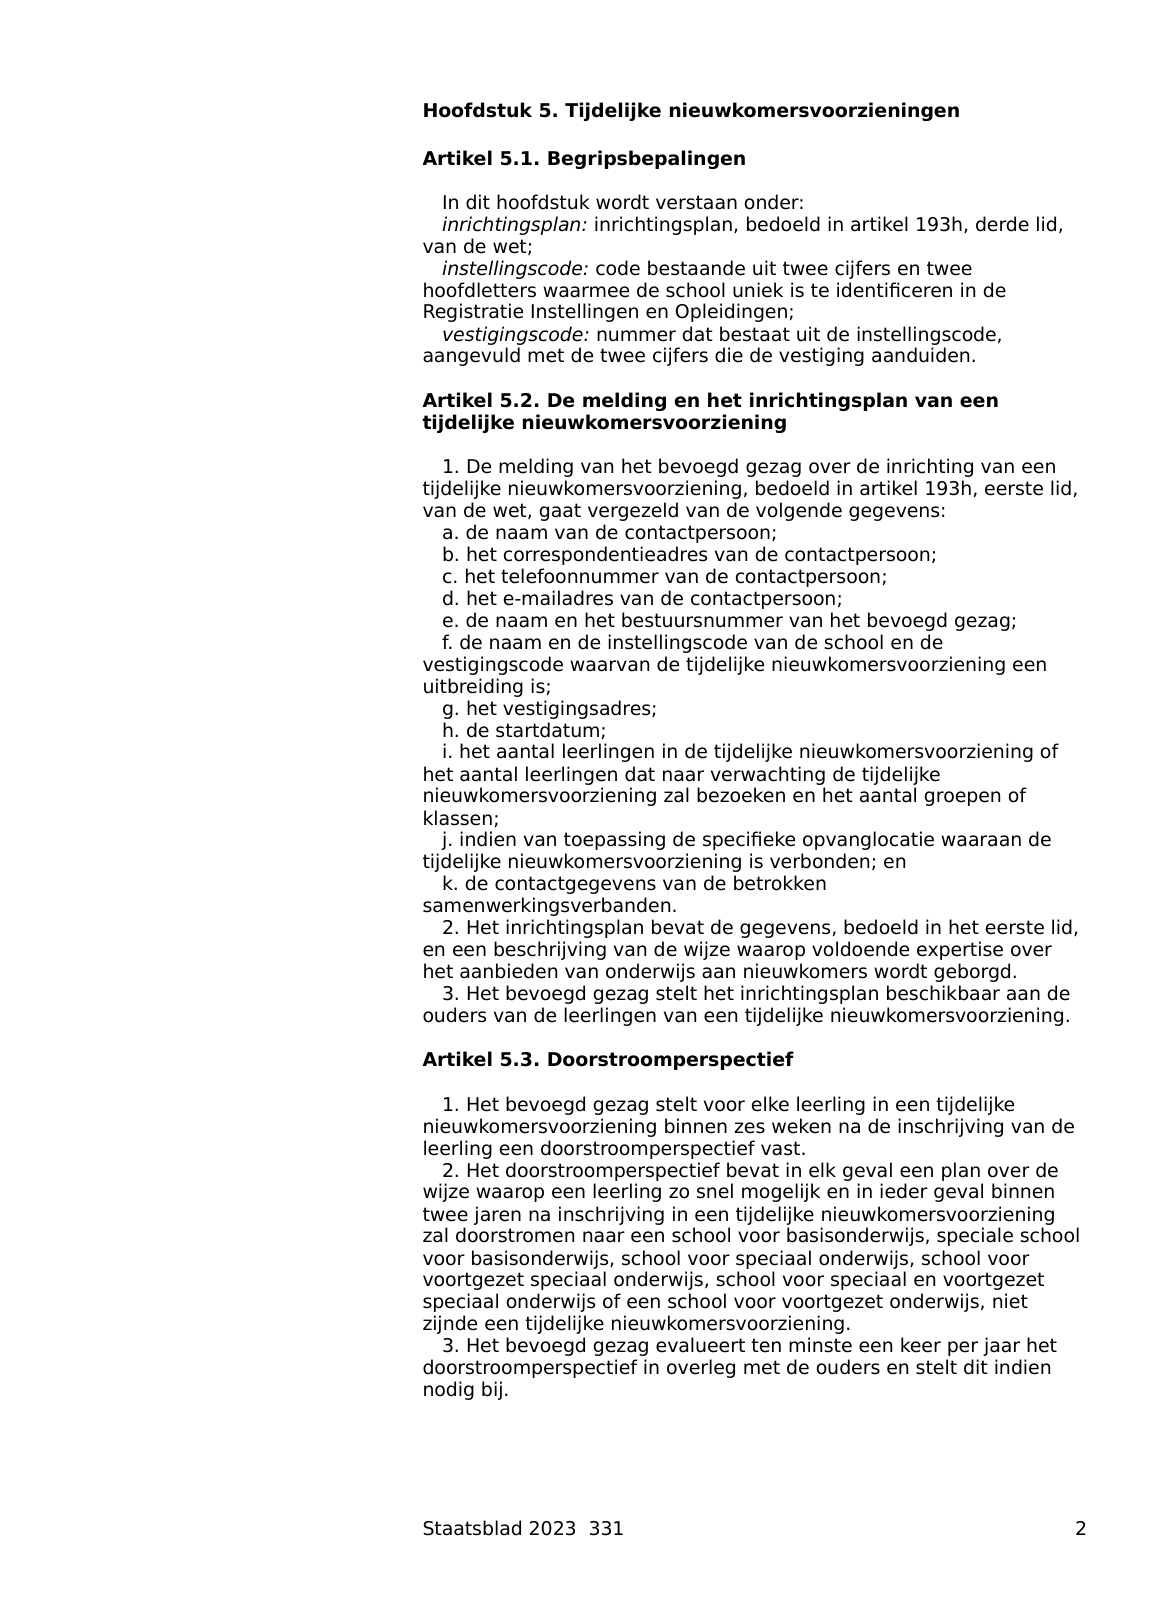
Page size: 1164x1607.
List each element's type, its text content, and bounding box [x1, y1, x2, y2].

text e. de naam en het bestuursnummer van het bevoegd gezag; [422, 609, 1087, 632]
text 3. Het bevoegd gezag evalueert ten minste een keer per jaar het doorstroomperspectief in overleg met de ouders en stelt dit indien nodig bij. [422, 1335, 1087, 1401]
subtitle Artikel 5.2. De melding en het inrichtingsplan van een tijdelijke nieuwkomersvoorziening [422, 389, 1087, 433]
text a. de naam van de contactpersoon; [422, 522, 1087, 544]
text In dit hoofdstuk wordt verstaan onder: [422, 192, 1087, 213]
subtitle Artikel 5.1. Begripsbepalingen [422, 147, 1087, 169]
subtitle Hoofdstuk 5. Tijdelijke nieuwkomersvoorzieningen [422, 100, 1087, 122]
text j. indien van toepassing de specifieke opvanglocatie waaraan de tijdelijke nieuwkomersvoorziening is verbonden; en [422, 829, 1087, 873]
text d. het e-mailadres van de contactpersoon; [422, 588, 1087, 609]
text h. de startdatum; [422, 719, 1087, 741]
text vestigingscode: nummer dat bestaat uit de instellingscode, aangevuld met de twee cijfers die de vestiging aanduiden. [422, 323, 1087, 367]
text 2. Het inrichtingsplan bevat de gegevens, bedoeld in het eerste lid, en een beschrijving van de wijze waarop voldoende expertise over het aanbieden van onderwijs aan nieuwkomers wordt geborgd. [422, 917, 1087, 983]
text b. het correspondentieadres van de contactpersoon; [422, 544, 1087, 566]
text c. het telefoonnummer van de contactpersoon; [422, 566, 1087, 588]
text 1. Het bevoegd gezag stelt voor elke leerling in een tijdelijke nieuwkomersvoorziening binnen zes weken na de inschrijving van de leerling een doorstroomperspectief vast. [422, 1093, 1087, 1159]
subtitle Artikel 5.3. Doorstroomperspectief [422, 1049, 1087, 1071]
text i. het aantal leerlingen in de tijdelijke nieuwkomersvoorziening of het aantal leerlingen dat naar verwachting de tijdelijke nieuwkomersvoorziening zal bezoeken en het aantal groepen of klassen; [422, 741, 1087, 829]
text g. het vestigingsadres; [422, 697, 1087, 719]
text instellingscode: code bestaande uit twee cijfers en twee hoofdletters waarmee de school uniek is te identificeren in de Registratie Instellingen en Opleidingen; [422, 257, 1087, 323]
text 3. Het bevoegd gezag stelt het inrichtingsplan beschikbaar aan de ouders van de leerlingen van een tijdelijke nieuwkomersvoorziening. [422, 983, 1087, 1027]
text inrichtingsplan: inrichtingsplan, bedoeld in artikel 193h, derde lid, van de wet; [422, 213, 1087, 257]
text 1. De melding van het bevoegd gezag over de inrichting van een tijdelijke nieuwkomersvoorziening, bedoeld in artikel 193h, eerste lid, van de wet, gaat vergezeld van de volgende gegevens: [422, 456, 1087, 522]
text f. de naam en de instellingscode van de school en de vestigingscode waarvan de tijdelijke nieuwkomersvoorziening een uitbreiding is; [422, 632, 1087, 697]
text k. de contactgegevens van de betrokken samenwerkingsverbanden. [422, 873, 1087, 917]
text 2. Het doorstroomperspectief bevat in elk geval een plan over de wijze waarop een leerling zo snel mogelijk en in ieder geval binnen twee jaren na inschrijving in een tijdelijke nieuwkomersvoorziening zal doorstromen naar een school voor basisonderwijs, speciale school voor basisonderwijs, school voor speciaal onderwijs, school voor voortgezet speciaal onderwijs, school voor speciaal en voortgezet speciaal onderwijs of een school voor voortgezet onderwijs, niet zijnde een tijdelijke nieuwkomersvoorziening. [422, 1159, 1087, 1335]
